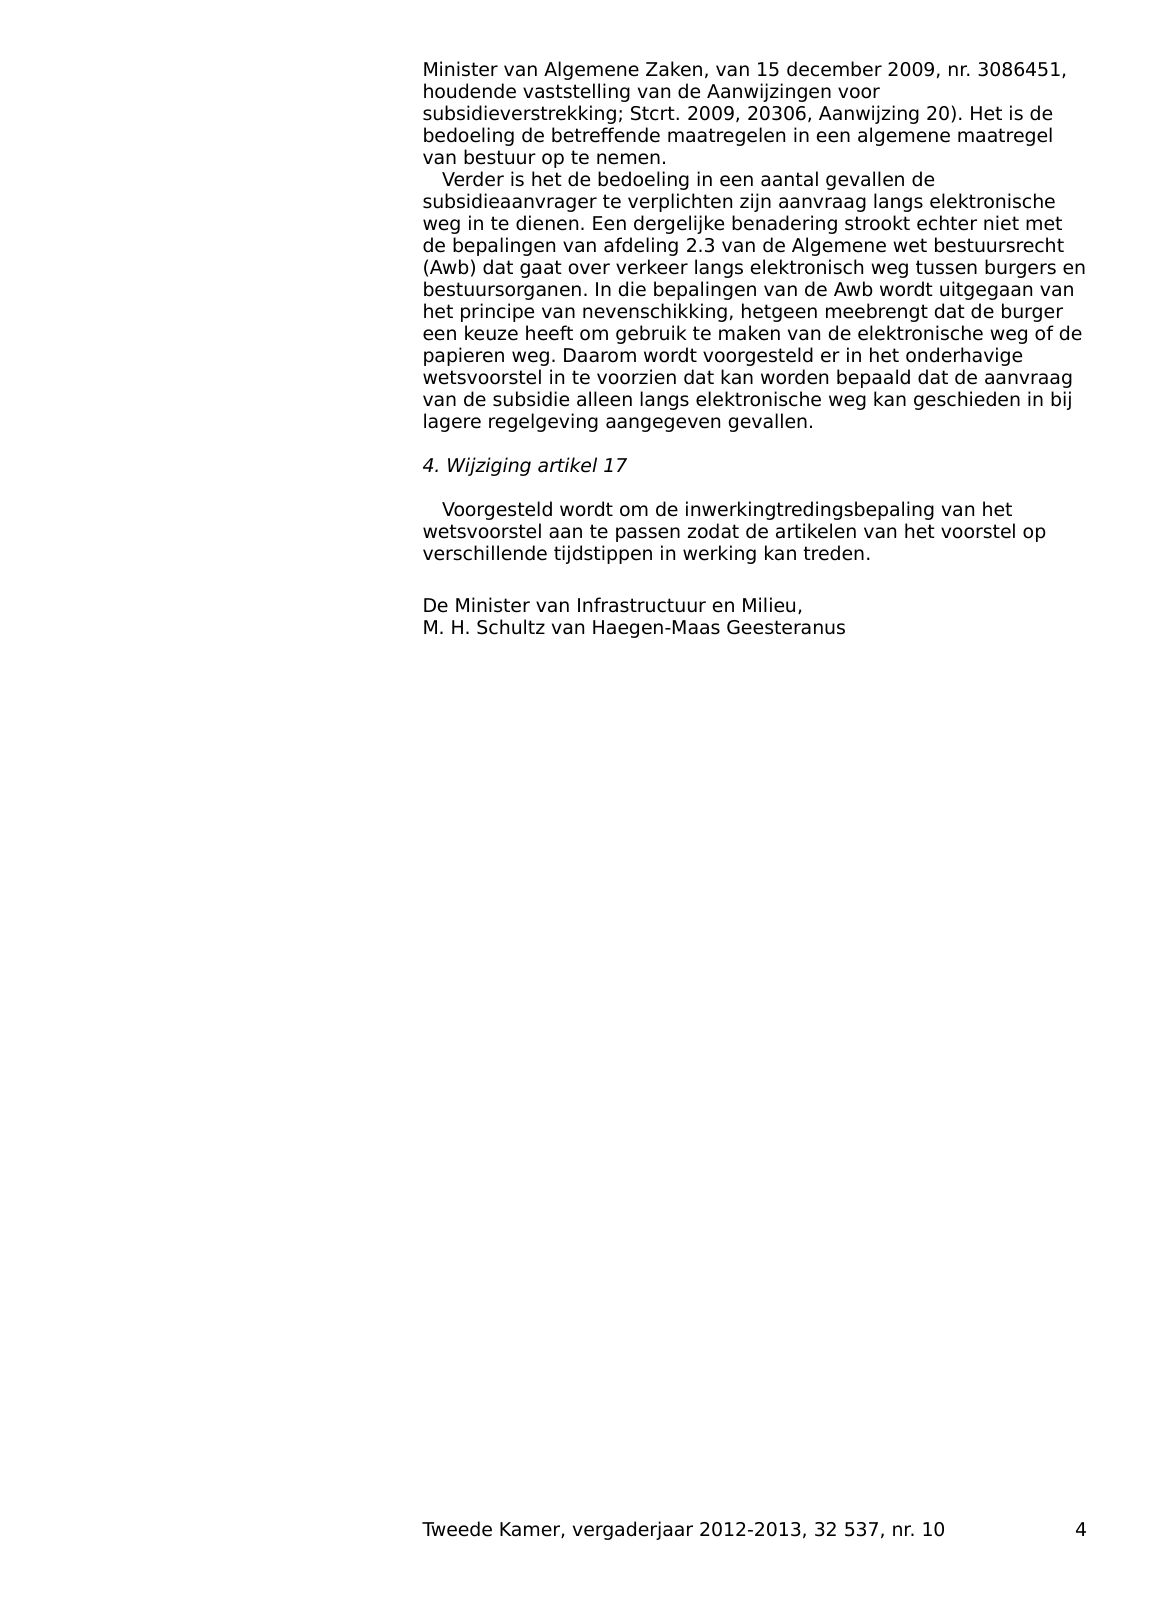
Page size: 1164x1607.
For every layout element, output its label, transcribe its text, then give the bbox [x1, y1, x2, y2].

text De Minister van Infrastructuur en Milieu, M. H. Schultz van Haegen-Maas Geesteranus [422, 595, 1087, 639]
text Voorgesteld wordt om de inwerkingtredingsbepaling van het wetsvoorstel aan te passen zodat de artikelen van het voorstel op verschillende tijdstippen in werking kan treden. [422, 499, 1087, 565]
text Verder is het de bedoeling in een aantal gevallen de subsidieaanvrager te verplichten zijn aanvraag langs elektronische weg in te dienen. Een dergelijke benadering strookt echter niet met de bepalingen van afdeling 2.3 van de Algemene wet bestuursrecht (Awb) dat gaat over verkeer langs elektronisch weg tussen burgers en bestuursorganen. In die bepalingen van de Awb wordt uitgegaan van het principe van nevenschikking, hetgeen meebrengt dat de burger een keuze heeft om gebruik te maken van de elektronische weg of de papieren weg. Daarom wordt voorgesteld er in het onderhavige wetsvoorstel in te voorzien dat kan worden bepaald dat de aanvraag van de subsidie alleen langs elektronische weg kan geschieden in bij lagere regelgeving aangegeven gevallen. [422, 169, 1087, 433]
text Minister van Algemene Zaken, van 15 december 2009, nr. 3086451, houdende vaststelling van de Aanwijzingen voor subsidieverstrekking; Stcrt. 2009, 20306, Aanwijzing 20). Het is de bedoeling de betreffende maatregelen in een algemene maatregel van bestuur op te nemen. [422, 59, 1087, 169]
subtitle 4. Wijziging artikel 17 [422, 455, 1087, 477]
